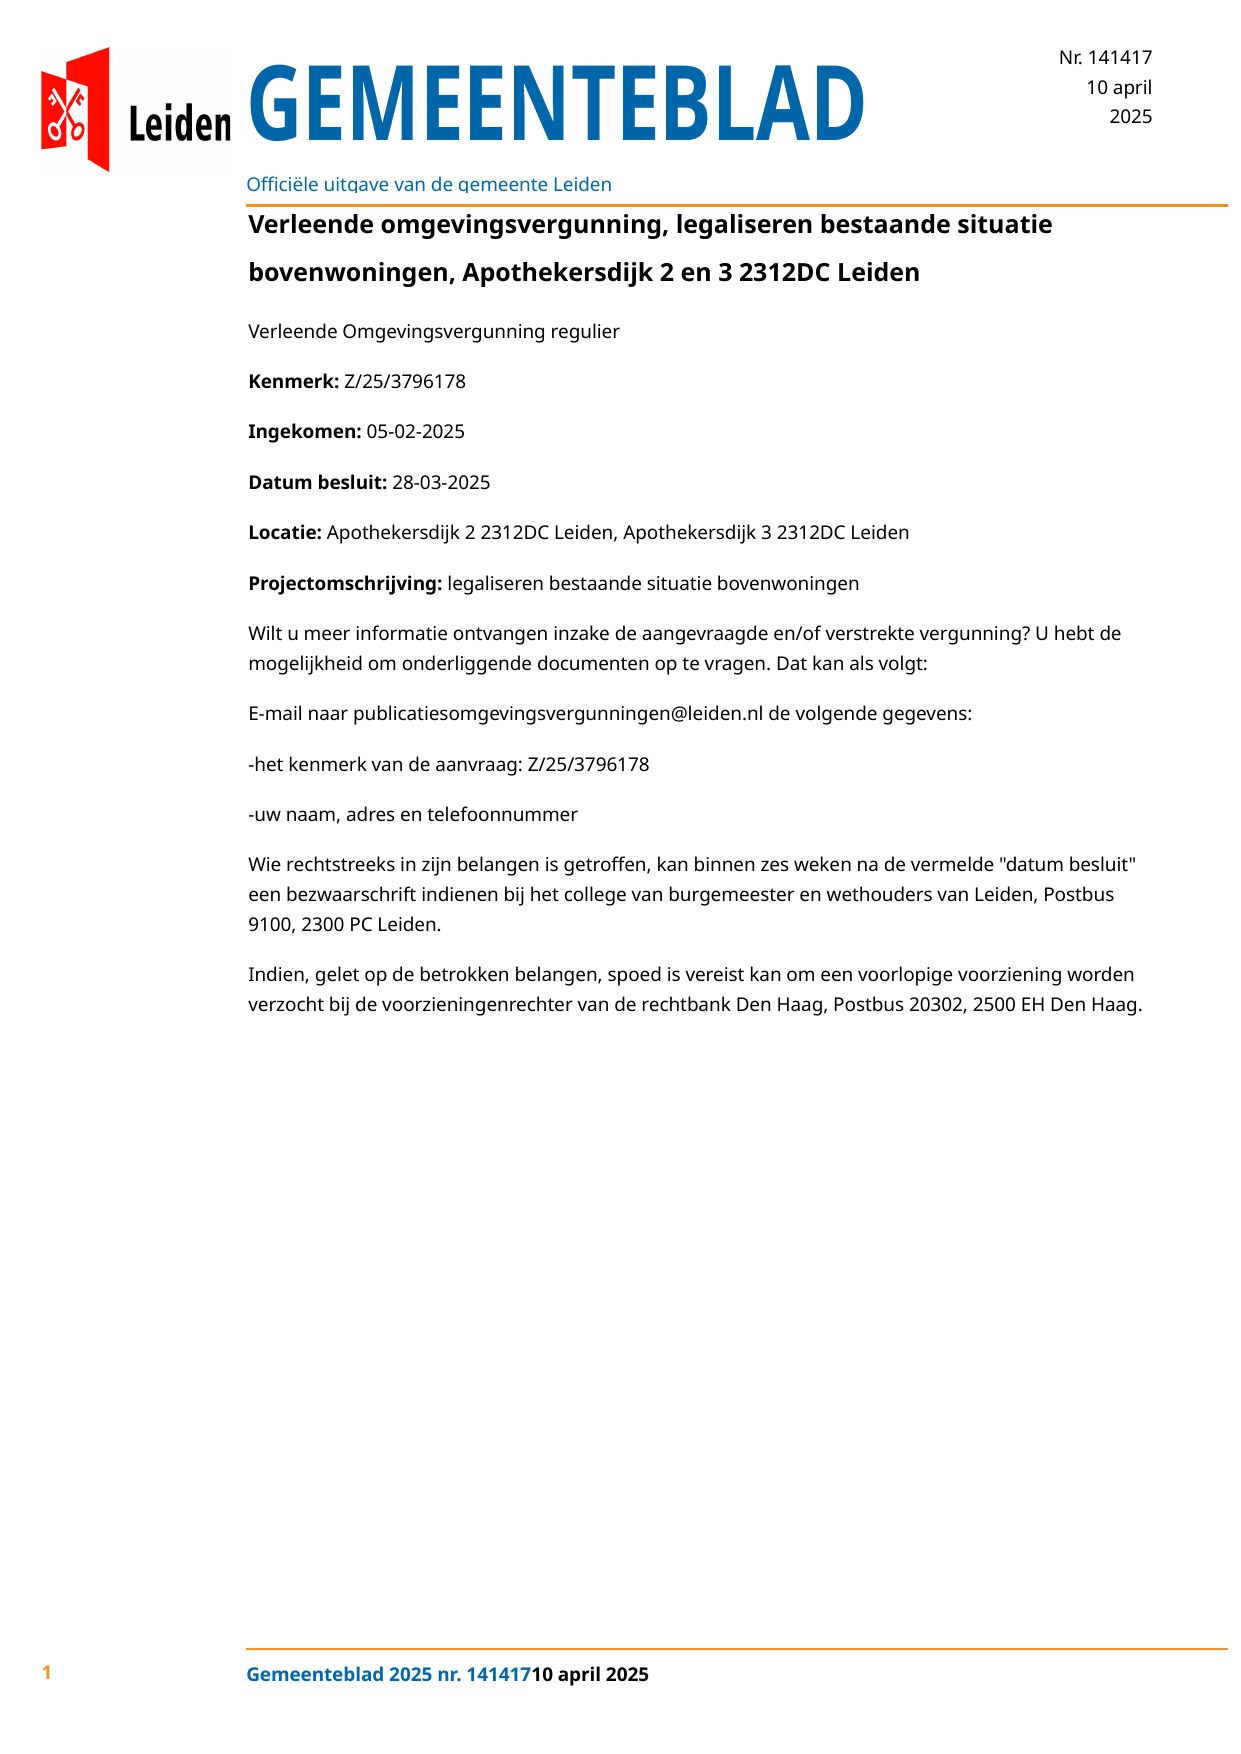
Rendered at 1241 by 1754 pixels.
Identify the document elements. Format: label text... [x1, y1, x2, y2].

text Verleende omgevingsvergunning, legaliseren bestaande situatie bovenwoningen, Apothekersdijk 2 en 3 2312DC Leiden [248, 207, 1152, 288]
text Ingekomen: 05-02-2025 [248, 419, 1152, 444]
picture [41, 47, 231, 172]
text Verleende Omgevingsvergunning regulier [248, 318, 1152, 344]
text Datum besluit: 28-03-2025 [248, 469, 1152, 495]
text Indien, gelet op de betrokken belangen, spoed is vereist kan om een voorlopige voorziening worden verzocht bij de voorzieningenrechter van de rechtbank Den Haag, Postbus 20302, 2500 EH Den Haag. [248, 961, 1152, 1017]
text E-mail naar publicatiesomgevingsvergunningen@leiden.nl de volgende gegevens: [248, 700, 1152, 726]
text Wie rechtstreeks in zijn belangen is getroffen, kan binnen zes weken na de vermelde "datum besluit" een bezwaarschrift indienen bij het college van burgemeester en wethouders van Leiden, Postbus 9100, 2300 PC Leiden. [248, 852, 1152, 937]
text Kenmerk: Z/25/3796178 [248, 368, 1152, 394]
text Wilt u meer informatie ontvangen inzake de aangevraagde en/of verstrekte vergunning? U hebt de mogelijkheid om onderliggende documenten op te vragen. Dat kan als volgt: [248, 620, 1152, 676]
text Projectomschrijving: legaliseren bestaande situatie bovenwoningen [248, 570, 1152, 596]
text -het kenmerk van de aanvraag: Z/25/3796178 [248, 751, 1152, 777]
text Locatie: Apothekersdijk 2 2312DC Leiden, Apothekersdijk 3 2312DC Leiden [248, 519, 1152, 545]
text -uw naam, adres en telefoonnummer [248, 801, 1152, 827]
